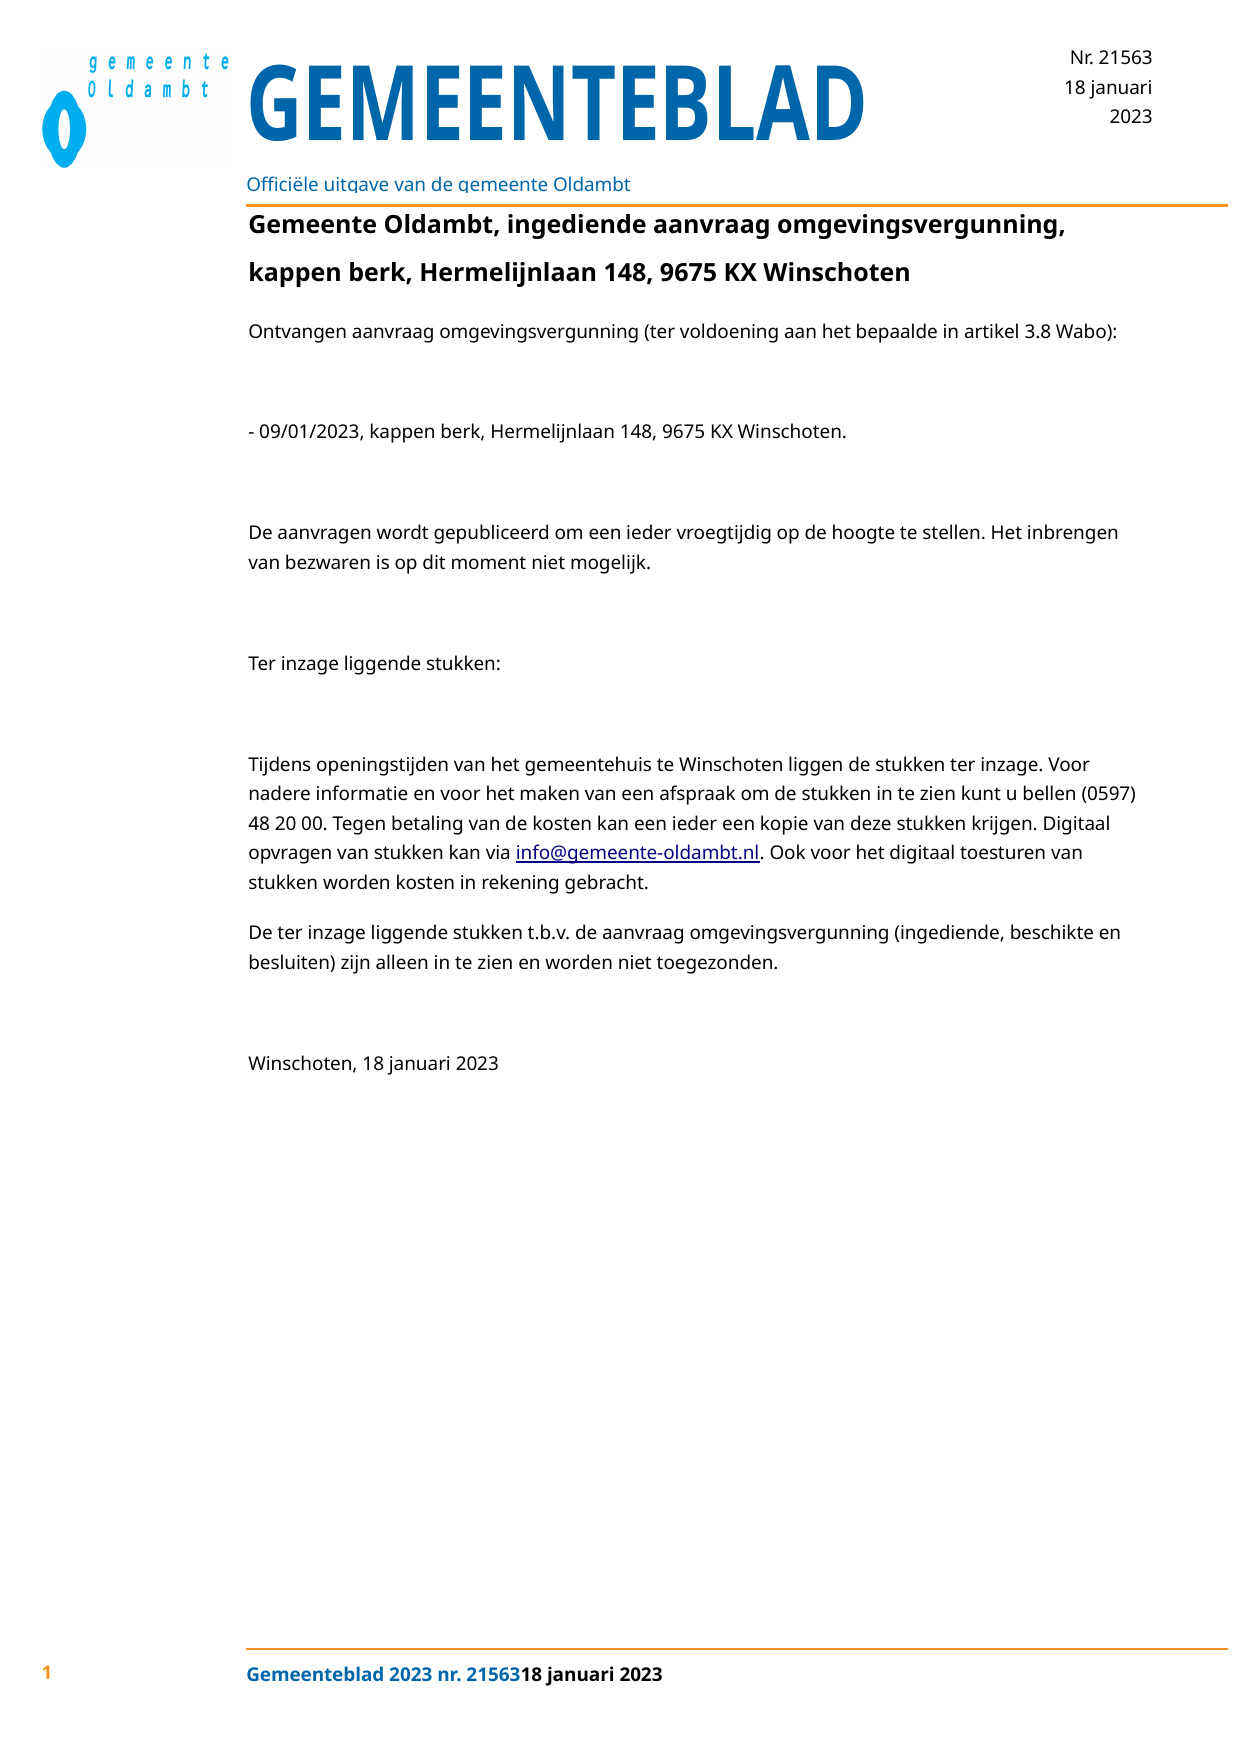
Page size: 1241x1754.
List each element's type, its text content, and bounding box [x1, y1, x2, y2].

text - 09/01/2023, kappen berk, Hermelijnlaan 148, 9675 KX Winschoten. [248, 419, 1152, 444]
text Ter inzage liggende stukken: [248, 650, 1152, 676]
text De ter inzage liggende stukken t.b.v. de aanvraag omgevingsvergunning (ingediende, beschikte en besluiten) zijn alleen in te zien en worden niet toegezonden. [248, 919, 1152, 975]
text De aanvragen wordt gepubliceerd om een ieder vroegtijdig op de hoogte te stellen. Het inbrengen van bezwaren is op dit moment niet mogelijk. [248, 519, 1152, 575]
text Winschoten, 18 januari 2023 [248, 1050, 1152, 1076]
text Ontvangen aanvraag omgevingsvergunning (ter voldoening aan het bepaalde in artikel 3.8 Wabo): [248, 318, 1152, 344]
picture [41, 47, 231, 172]
text Gemeente Oldambt, ingediende aanvraag omgevingsvergunning, kappen berk, Hermelijnlaan 148, 9675 KX Winschoten [248, 207, 1152, 288]
text Tijdens openingstijden van het gemeentehuis te Winschoten liggen de stukken ter inzage. Voor nadere informatie en voor het maken van een afspraak om de stukken in te zien kunt u bellen (0597) 48 20 00. Tegen betaling van de kosten kan een ieder een kopie van deze stukken krijgen. Digitaal opvragen van stukken kan via info@gemeente-oldambt.nl. Ook voor het digitaal toesturen van stukken worden kosten in rekening gebracht. [248, 751, 1152, 895]
